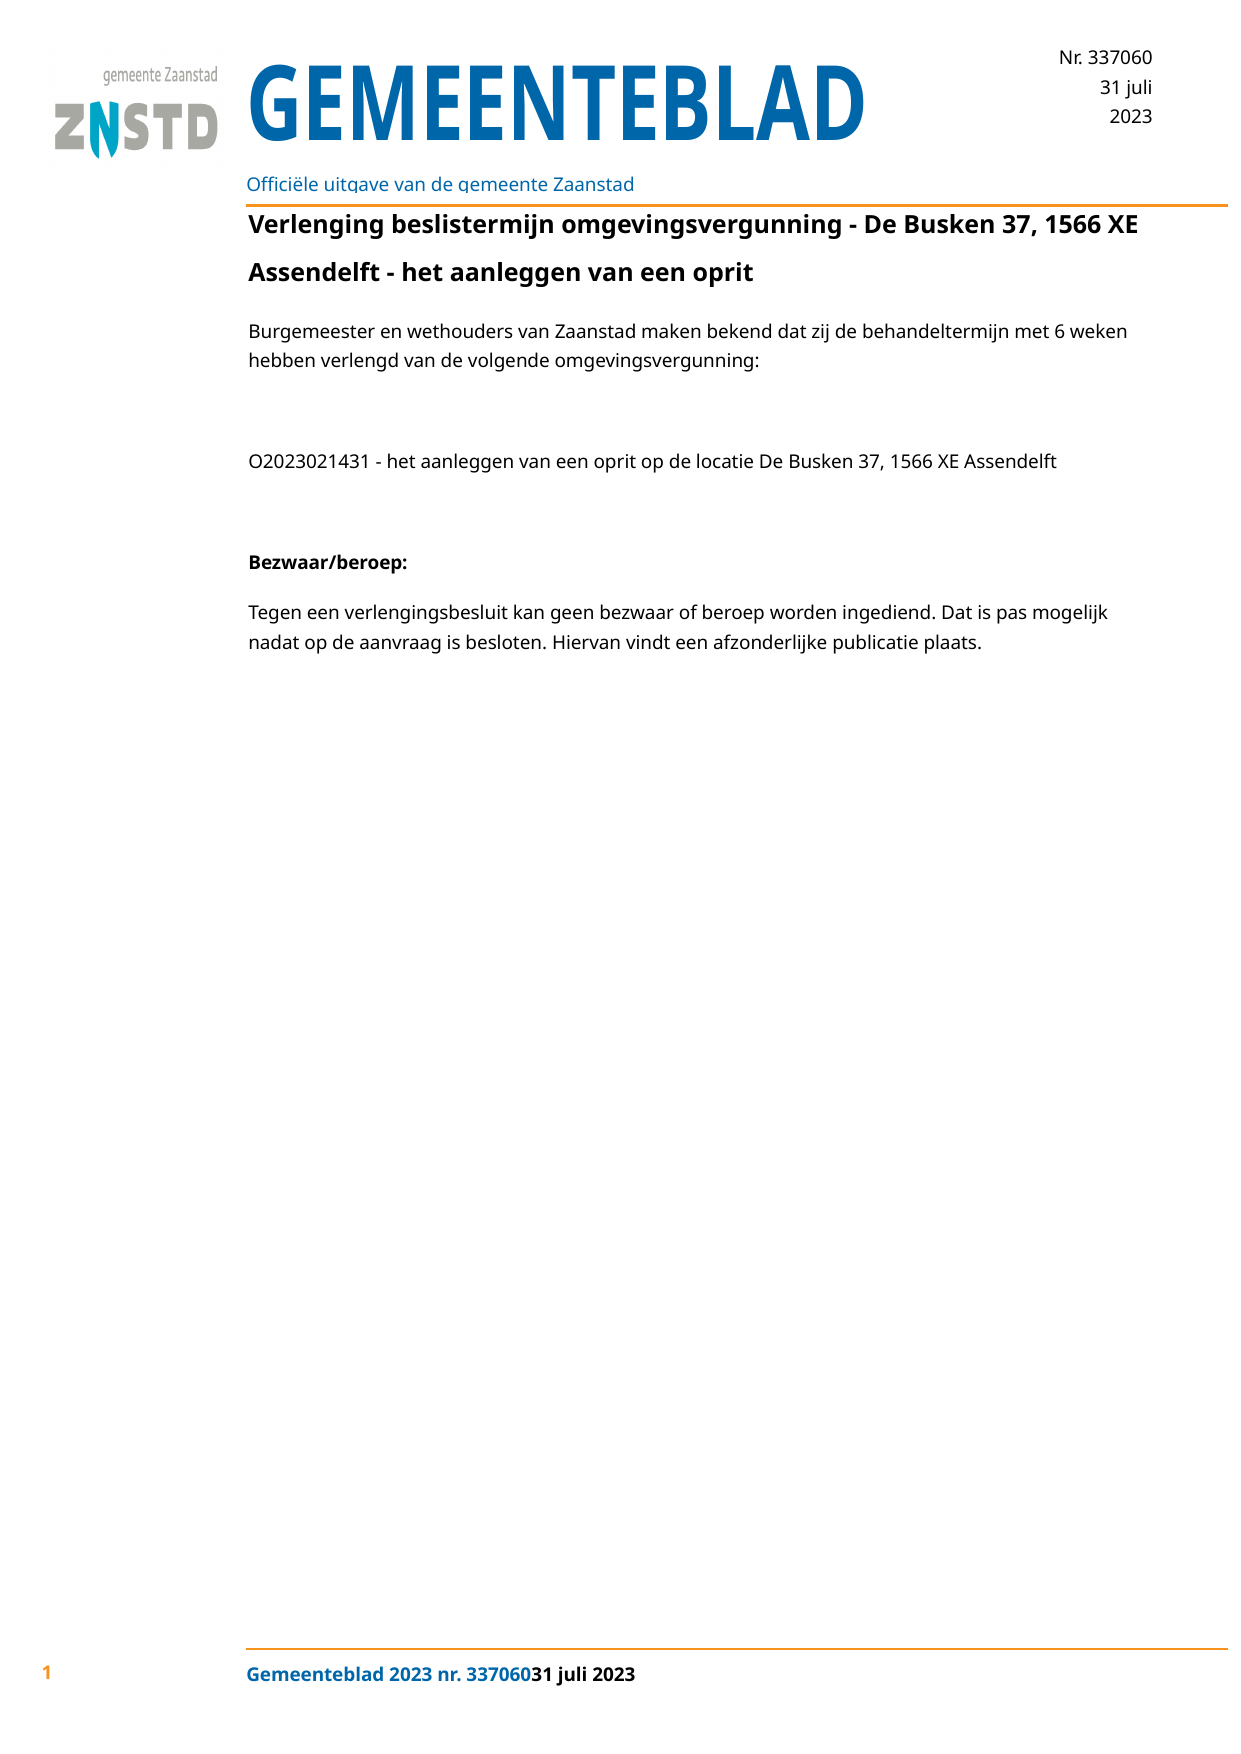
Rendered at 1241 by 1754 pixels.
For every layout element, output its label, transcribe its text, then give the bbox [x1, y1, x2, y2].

picture [41, 47, 231, 172]
text Burgemeester en wethouders van Zaanstad maken bekend dat zij de behandeltermijn met 6 weken hebben verlengd van de volgende omgevingsvergunning: [248, 318, 1152, 373]
text O2023021431 - het aanleggen van een oprit op de locatie De Busken 37, 1566 XE Assendelft [248, 448, 1152, 474]
text Tegen een verlengingsbesluit kan geen bezwaar of beroep worden ingediend. Dat is pas mogelijk nadat op de aanvraag is besloten. Hiervan vindt een afzonderlijke publicatie plaats. [248, 599, 1152, 655]
text Bezwaar/beroep: [248, 549, 1152, 575]
text Verlenging beslistermijn omgevingsvergunning - De Busken 37, 1566 XE Assendelft - het aanleggen van een oprit [248, 207, 1152, 288]
